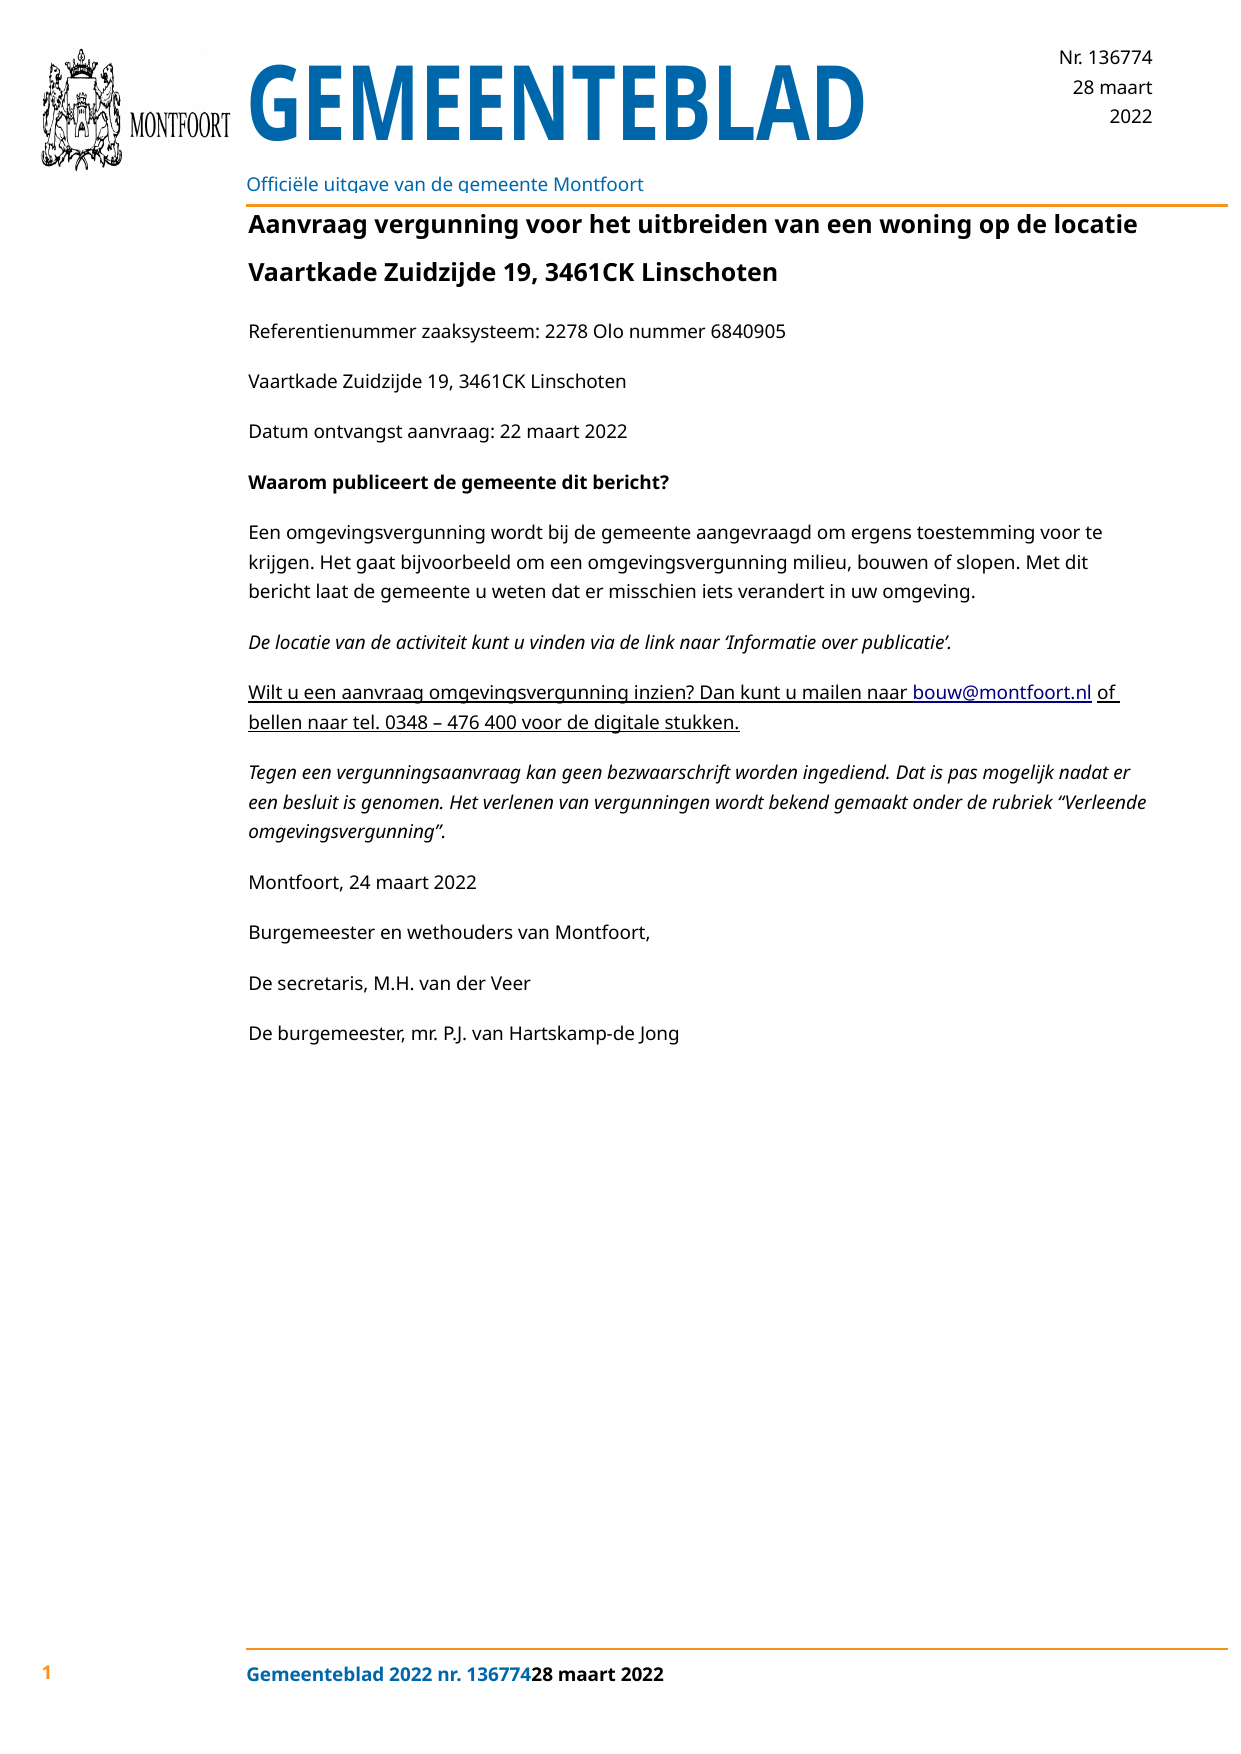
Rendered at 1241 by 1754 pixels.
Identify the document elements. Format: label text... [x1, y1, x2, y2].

text Datum ontvangst aanvraag: 22 maart 2022 [248, 419, 1152, 444]
picture [41, 47, 231, 172]
text Aanvraag vergunning voor het uitbreiden van een woning op de locatie Vaartkade Zuidzijde 19, 3461CK Linschoten [248, 207, 1152, 288]
text Een omgevingsvergunning wordt bij de gemeente aangevraagd om ergens toestemming voor te krijgen. Het gaat bijvoorbeeld om een omgevingsvergunning milieu, bouwen of slopen. Met dit bericht laat de gemeente u weten dat er misschien iets verandert in uw omgeving. [248, 519, 1152, 604]
text Waarom publiceert de gemeente dit bericht? [248, 469, 1152, 495]
text De locatie van de activiteit kunt u vinden via de link naar ‘Informatie over publicatie’. [248, 629, 1152, 655]
text De burgemeester, mr. P.J. van Hartskamp-de Jong [248, 1020, 1152, 1046]
text De secretaris, M.H. van der Veer [248, 970, 1152, 996]
text Wilt u een aanvraag omgevingsvergunning inzien? Dan kunt u mailen naar bouw@montfoort.nl of bellen naar tel. 0348 – 476 400 voor de digitale stukken. [248, 679, 1152, 735]
text Montfoort, 24 maart 2022 [248, 869, 1152, 895]
text Vaartkade Zuidzijde 19, 3461CK Linschoten [248, 368, 1152, 394]
text Tegen een vergunningsaanvraag kan geen bezwaarschrift worden ingediend. Dat is pas mogelijk nadat er een besluit is genomen. Het verlenen van vergunningen wordt bekend gemaakt onder de rubriek “Verleende omgevingsvergunning”. [248, 759, 1152, 844]
text Referentienummer zaaksysteem: 2278 Olo nummer 6840905 [248, 318, 1152, 344]
text Burgemeester en wethouders van Montfoort, [248, 919, 1152, 945]
